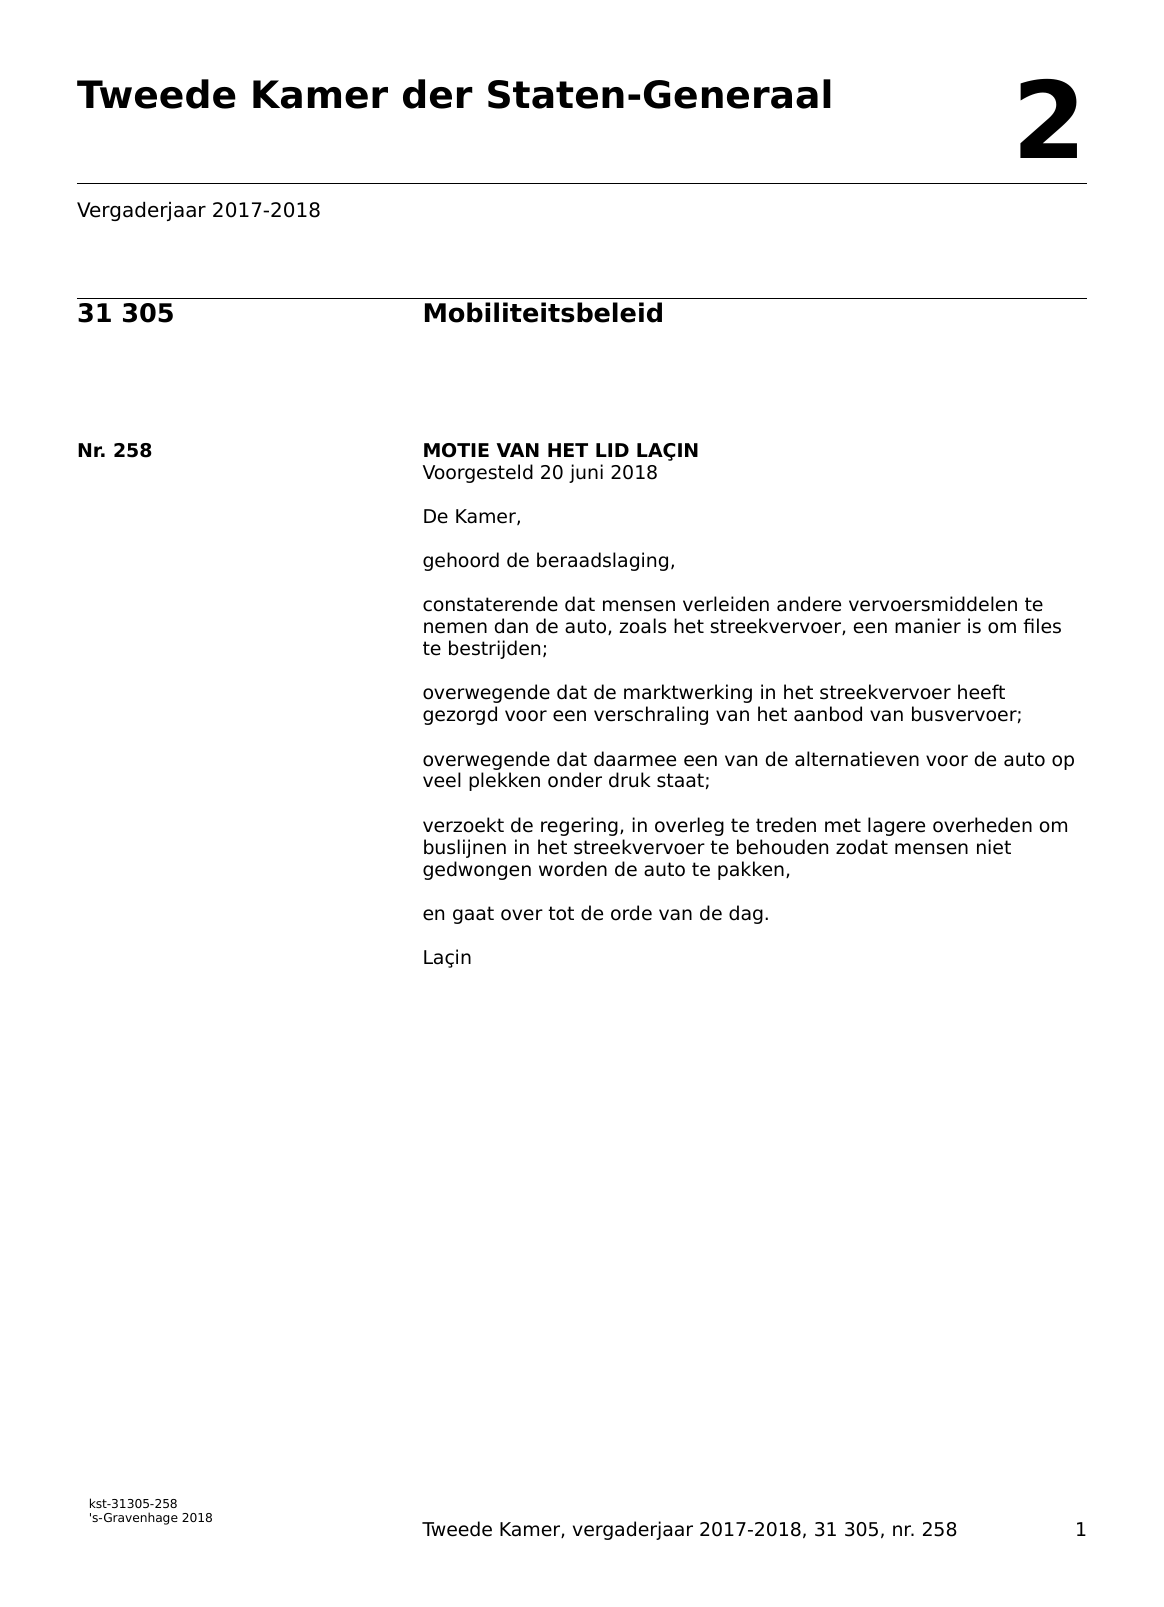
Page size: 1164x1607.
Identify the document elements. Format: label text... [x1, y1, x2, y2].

table_header 2 [886, 59, 1087, 183]
subtitle 31 305 Mobiliteitsbeleid [77, 299, 1087, 329]
table_cell Vergaderjaar 2017-2018 [77, 184, 1087, 298]
text Voorgesteld 20 juni 2018 [422, 462, 1087, 484]
text De Kamer, [422, 506, 1087, 528]
text 's-Gravenhage 2018 [88, 1511, 323, 1525]
subtitle Nr. 258 MOTIE VAN HET LID LAÇIN [77, 440, 1087, 462]
text constaterende dat mensen verleiden andere vervoersmiddelen te nemen dan de auto, zoals het streekvervoer, een manier is om files te bestrijden; [422, 594, 1087, 660]
text Laçin [422, 947, 1087, 969]
text verzoekt de regering, in overleg te treden met lagere overheden om buslijnen in het streekvervoer te behouden zodat mensen niet gedwongen worden de auto te pakken, [422, 814, 1087, 881]
text kst-31305-258 [88, 1497, 323, 1511]
text gehoord de beraadslaging, [422, 550, 1087, 572]
text overwegende dat de marktwerking in het streekvervoer heeft gezorgd voor een verschraling van het aanbod van busvervoer; [422, 682, 1087, 726]
text en gaat over tot de orde van de dag. [422, 903, 1087, 925]
table_header Tweede Kamer der Staten-Generaal [77, 59, 886, 183]
text overwegende dat daarmee een van de alternatieven voor de auto op veel plekken onder druk staat; [422, 748, 1087, 792]
